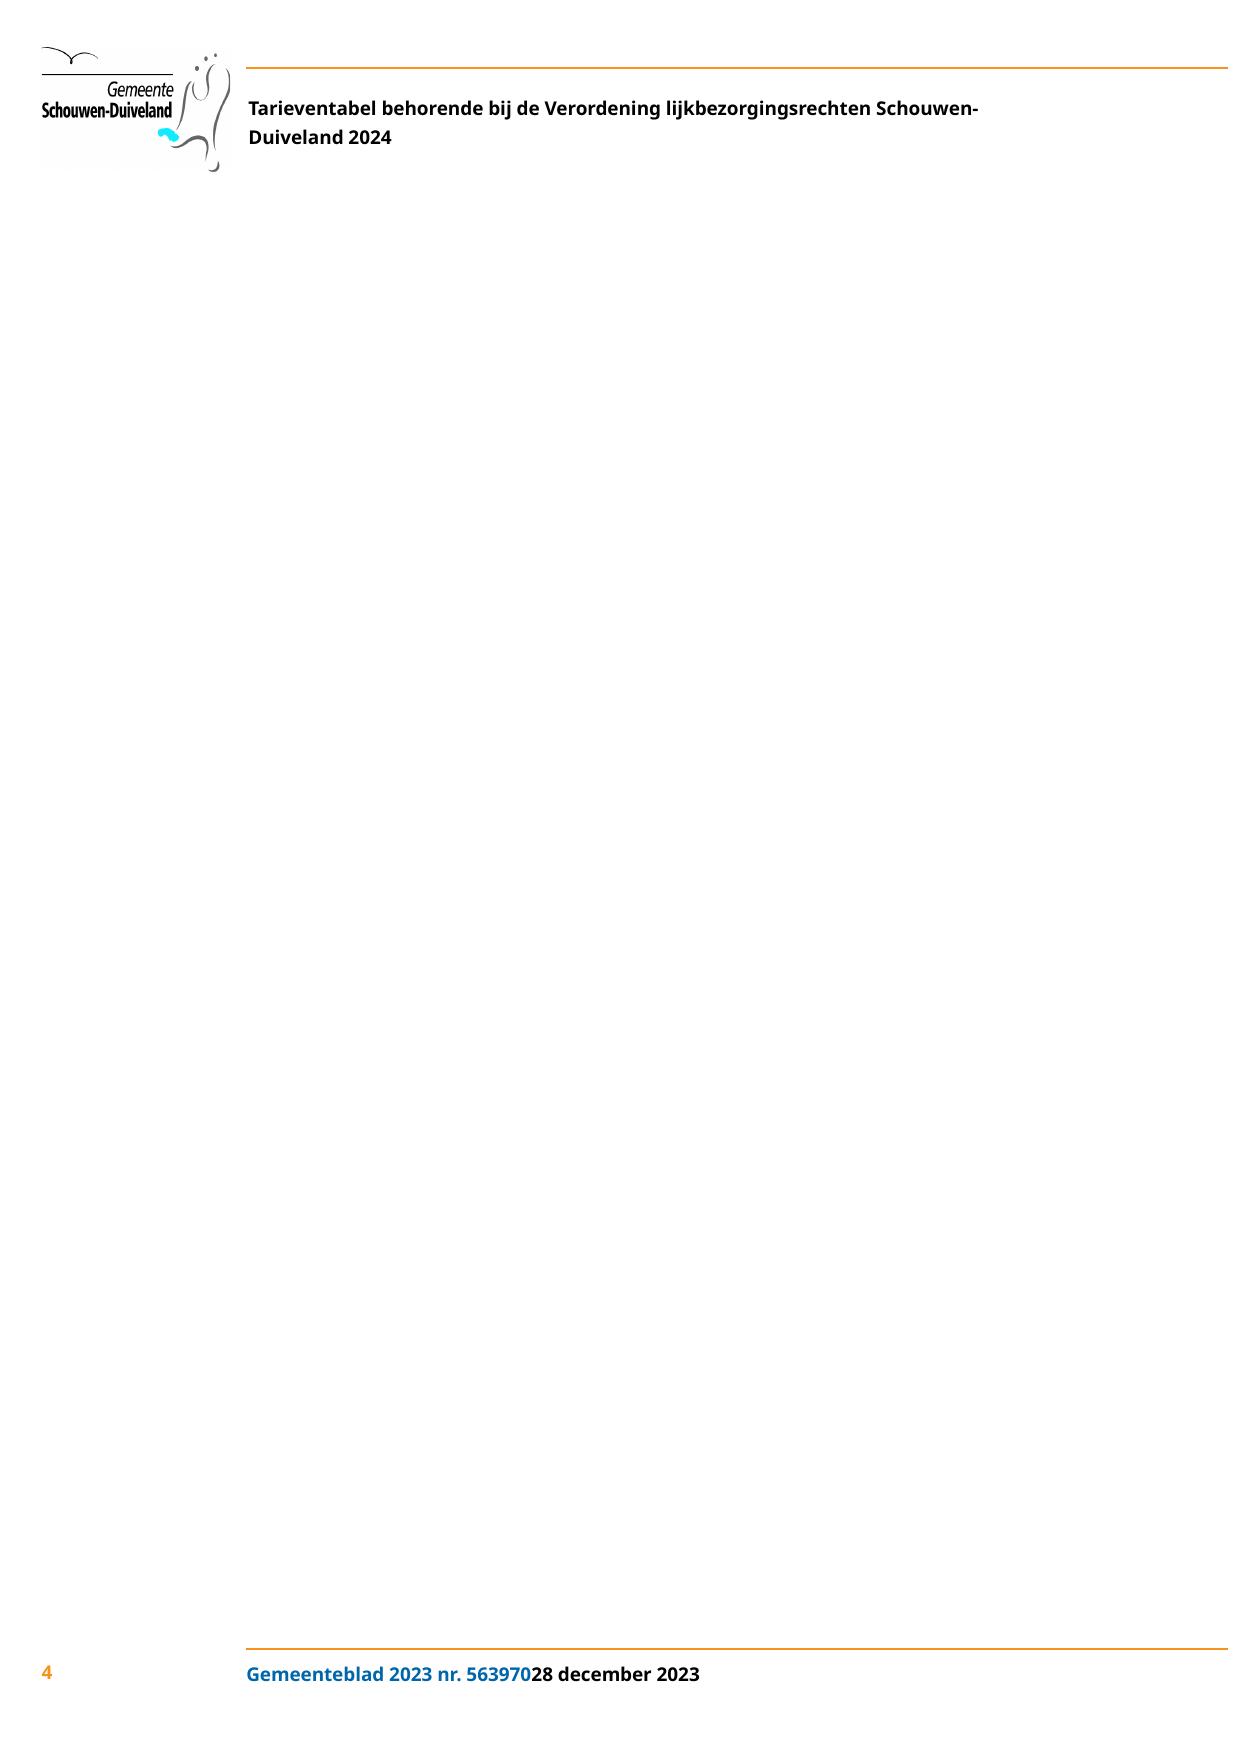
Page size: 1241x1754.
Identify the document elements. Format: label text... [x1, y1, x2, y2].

picture [41, 47, 231, 172]
table_header Tarieventabel behorende bij de Verordening lijkbezorgingsrechten Schouwen-Duiveland 2024 [248, 95, 1012, 180]
